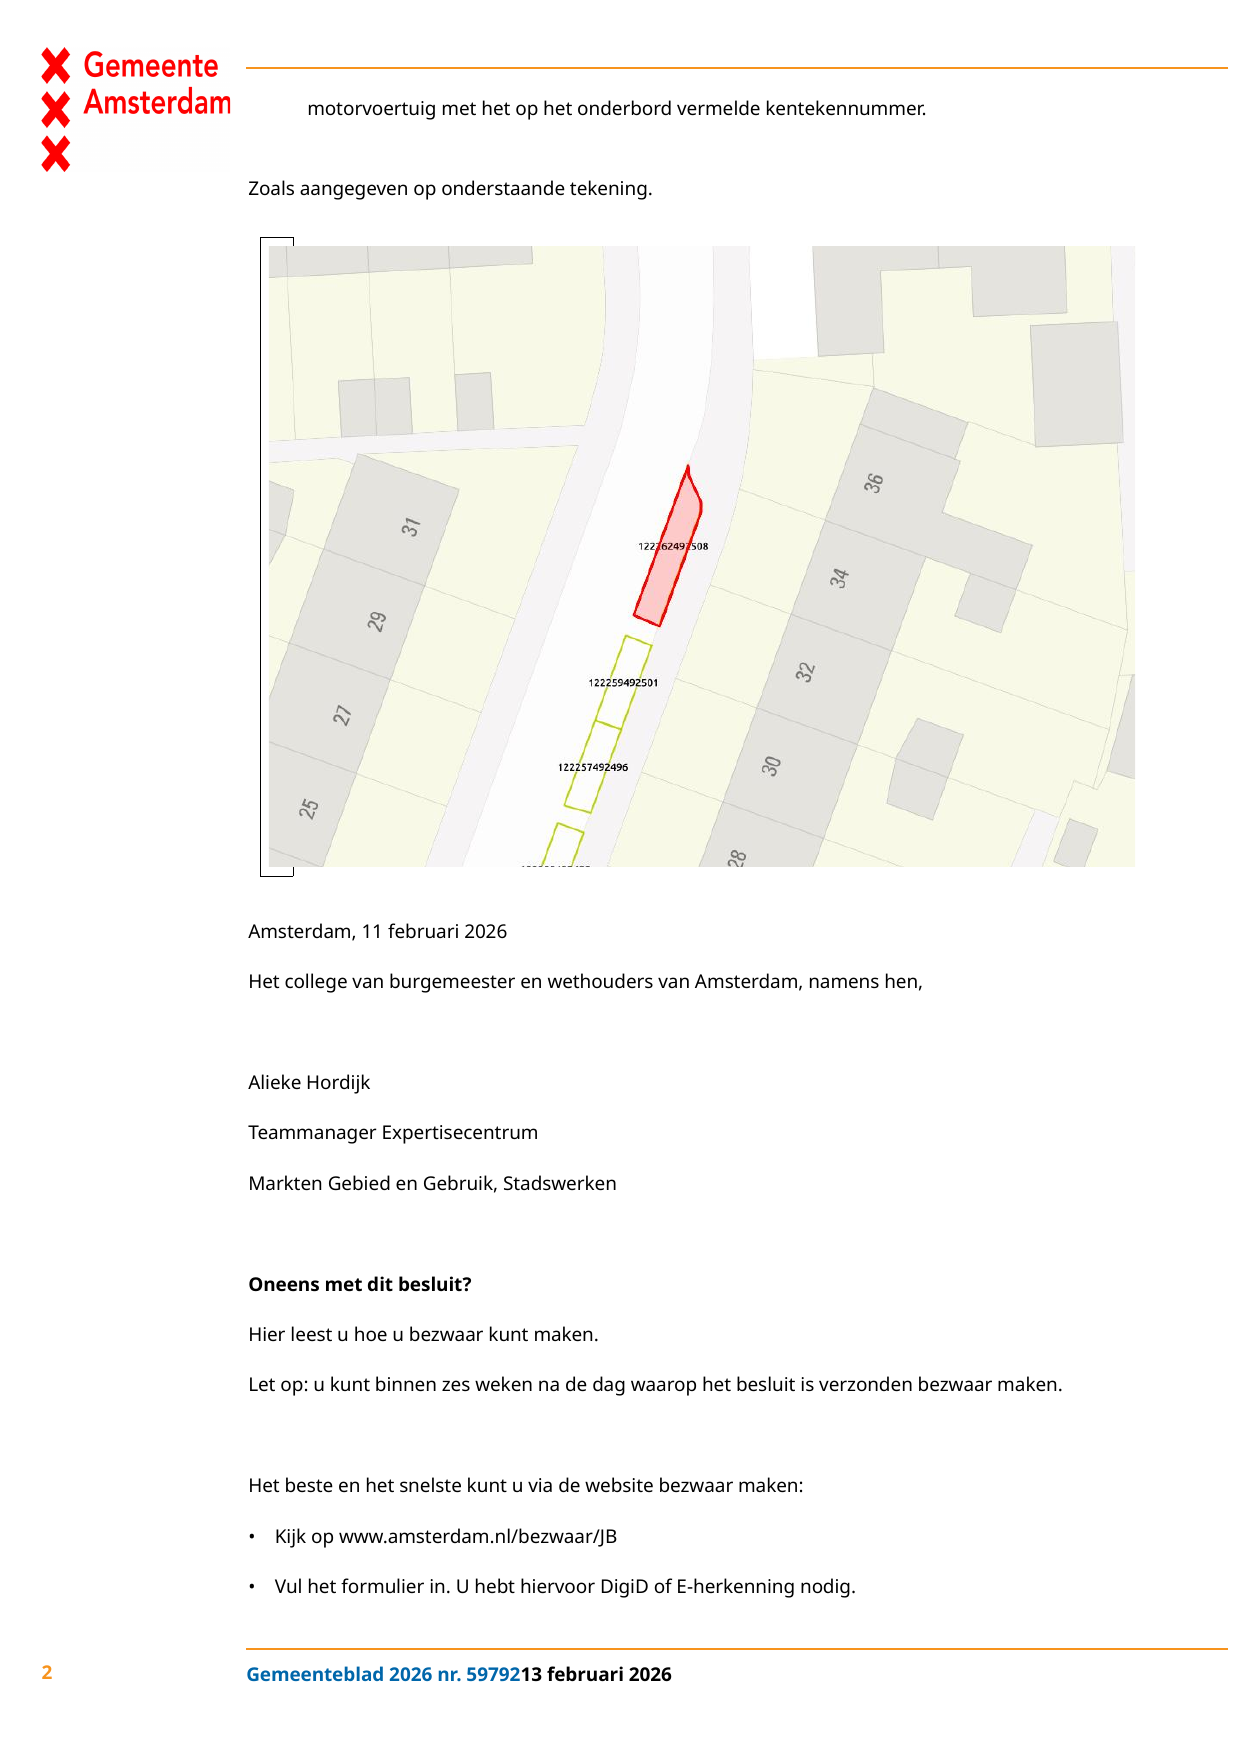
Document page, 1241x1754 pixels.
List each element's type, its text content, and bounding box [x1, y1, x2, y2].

text Oneens met dit besluit? [248, 1271, 1152, 1296]
text Teammanager Expertisecentrum [248, 1119, 1152, 1145]
picture [41, 47, 231, 172]
picture [268, 246, 1136, 867]
text Markten Gebied en Gebruik, Stadswerken [248, 1170, 1152, 1196]
text Let op: u kunt binnen zes weken na de dag waarop het besluit is verzonden bezwaar maken. [248, 1372, 1152, 1397]
text Amsterdam, 11 februari 2026 [248, 918, 1152, 943]
text Zoals aangegeven op onderstaande tekening. [248, 175, 1152, 201]
text • Kijk op www.amsterdam.nl/bezwaar/JB [248, 1523, 1152, 1548]
text Alieke Hordijk [248, 1069, 1152, 1095]
text Hier leest u hoe u bezwaar kunt maken. [248, 1321, 1152, 1347]
text Het beste en het snelste kunt u via de website bezwaar maken: [248, 1472, 1152, 1498]
text • Vul het formulier in. U hebt hiervoor DigiD of E-herkenning nodig. [248, 1573, 1152, 1599]
list motorvoertuig met het op het onderbord vermelde kentekennummer. [248, 95, 1152, 121]
text Het college van burgemeester en wethouders van Amsterdam, namens hen, [248, 968, 1152, 994]
